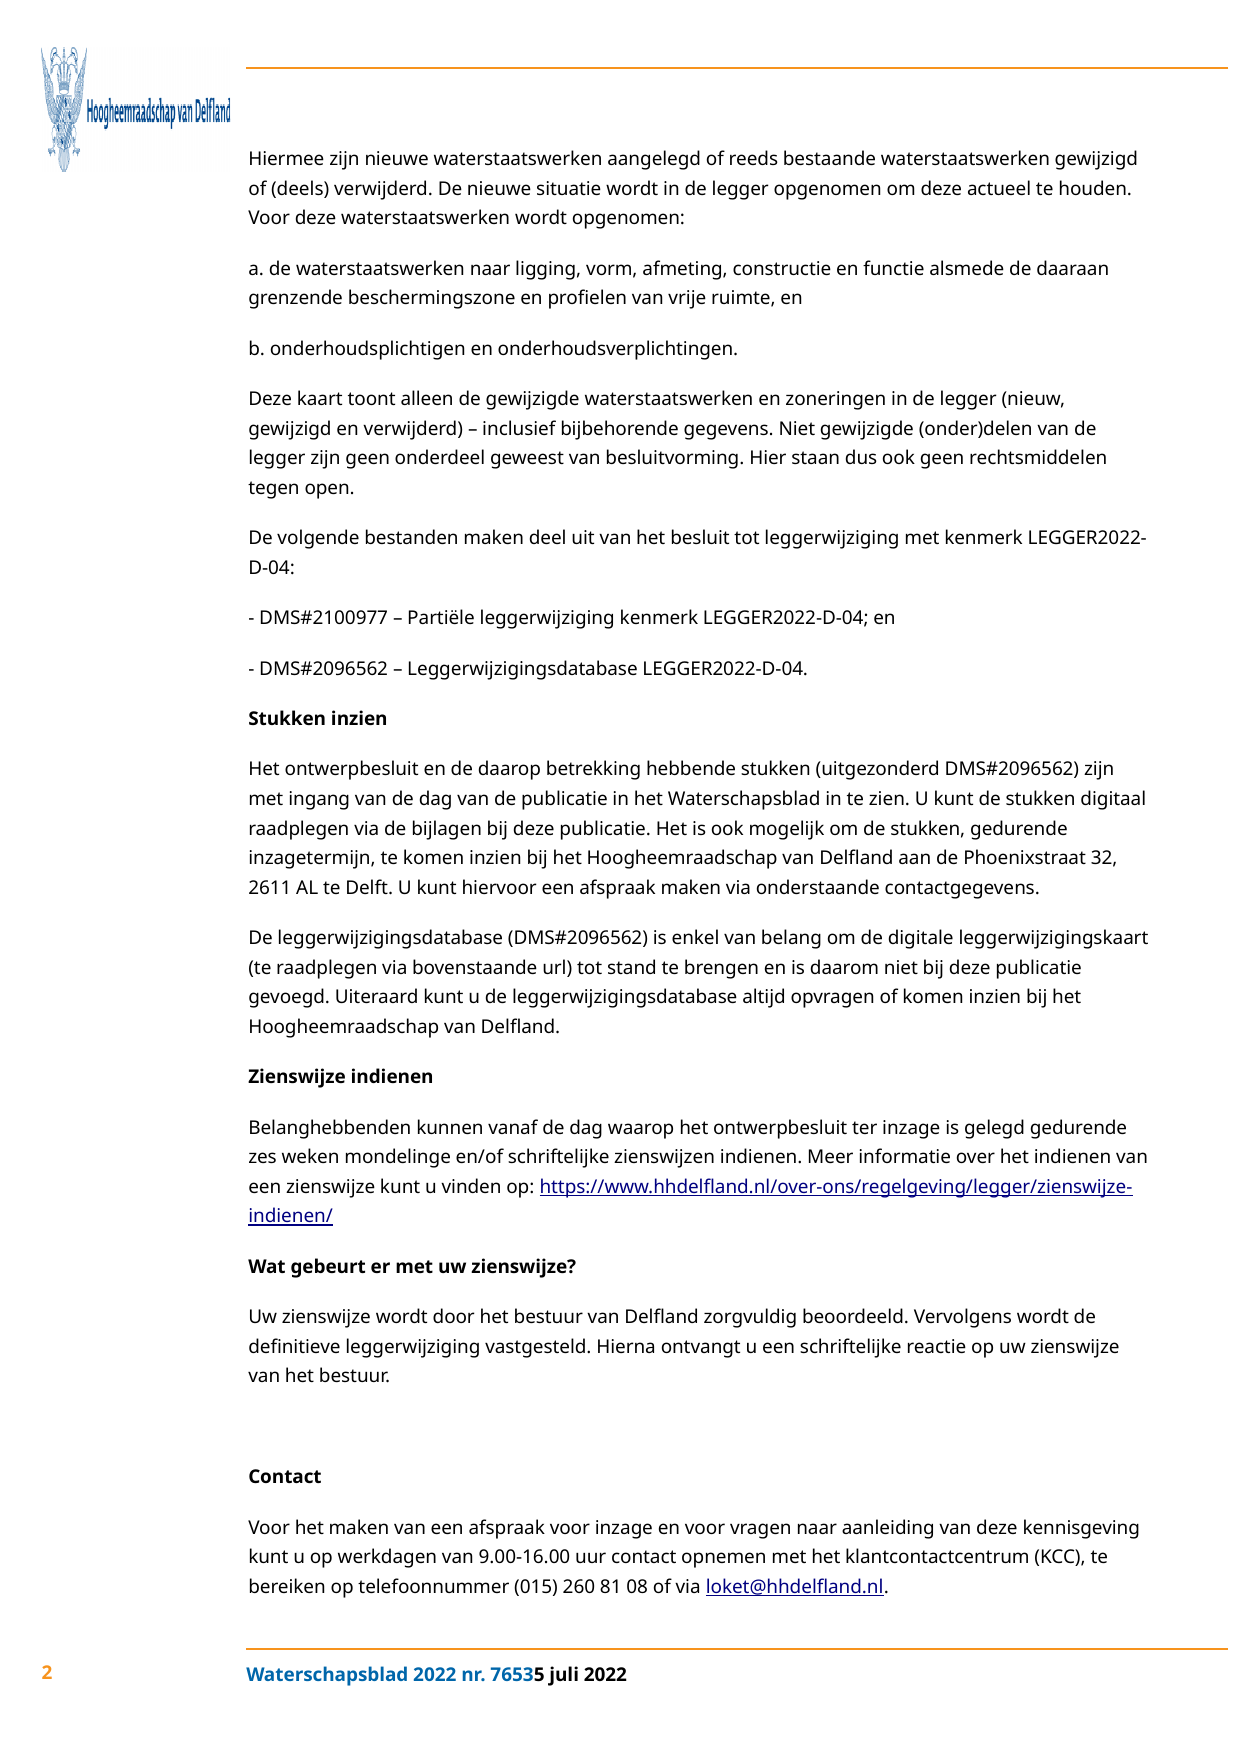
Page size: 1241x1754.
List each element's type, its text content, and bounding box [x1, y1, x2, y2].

text a. de waterstaatswerken naar ligging, vorm, afmeting, constructie en functie alsmede de daaraan grenzende beschermingszone en profielen van vrije ruimte, en [248, 255, 1152, 310]
text Belanghebbenden kunnen vanaf de dag waarop het ontwerpbesluit ter inzage is gelegd gedurende zes weken mondelinge en/of schriftelijke zienswijzen indienen. Meer informatie over het indienen van een zienswijze kunt u vinden op: https://www.hhdelfland.nl/over-ons/regelgeving/legger/zienswijze-indienen/ [248, 1114, 1152, 1228]
text Wat gebeurt er met uw zienswijze? [248, 1253, 1152, 1279]
text Hiermee zijn nieuwe waterstaatswerken aangelegd of reeds bestaande waterstaatswerken gewijzigd of (deels) verwijderd. De nieuwe situatie wordt in de legger opgenomen om deze actueel te houden. Voor deze waterstaatswerken wordt opgenomen: [248, 145, 1152, 230]
text Uw zienswijze wordt door het bestuur van Delfland zorgvuldig beoordeeld. Vervolgens wordt de definitieve leggerwijziging vastgesteld. Hierna ontvangt u een schriftelijke reactie op uw zienswijze van het bestuur. [248, 1303, 1152, 1388]
text b. onderhoudsplichtigen en onderhoudsverplichtingen. [248, 335, 1152, 361]
text Voor het maken van een afspraak voor inzage en voor vragen naar aanleiding van deze kennisgeving kunt u op werkdagen van 9.00-16.00 uur contact opnemen met het klantcontactcentrum (KCC), te bereiken op telefoonnummer (015) 260 81 08 of via loket@hhdelfland.nl. [248, 1514, 1152, 1599]
text Het ontwerpbesluit en de daarop betrekking hebbende stukken (uitgezonderd DMS#2096562) zijn met ingang van de dag van de publicatie in het Waterschapsblad in te zien. U kunt de stukken digitaal raadplegen via de bijlagen bij deze publicatie. Het is ook mogelijk om de stukken, gedurende inzagetermijn, te komen inzien bij het Hoogheemraadschap van Delfland aan de Phoenixstraat 32, 2611 AL te Delft. U kunt hiervoor een afspraak maken via onderstaande contactgegevens. [248, 756, 1152, 900]
text Deze kaart toont alleen de gewijzigde waterstaatswerken en zoneringen in de legger (nieuw, gewijzigd en verwijderd) – inclusief bijbehorende gegevens. Niet gewijzigde (onder)delen van de legger zijn geen onderdeel geweest van besluitvorming. Hier staan dus ook geen rechtsmiddelen tegen open. [248, 385, 1152, 500]
text Stukken inzien [248, 705, 1152, 731]
text Zienswijze indienen [248, 1063, 1152, 1089]
picture [41, 47, 231, 172]
text Contact [248, 1463, 1152, 1489]
text - DMS#2096562 – Leggerwijzigingsdatabase LEGGER2022-D-04. [248, 655, 1152, 681]
text - DMS#2100977 – Partiële leggerwijziging kenmerk LEGGER2022-D-04; en [248, 604, 1152, 630]
text De volgende bestanden maken deel uit van het besluit tot leggerwijziging met kenmerk LEGGER2022-D-04: [248, 524, 1152, 580]
text De leggerwijzigingsdatabase (DMS#2096562) is enkel van belang om de digitale leggerwijzigingskaart (te raadplegen via bovenstaande url) tot stand te brengen en is daarom niet bij deze publicatie gevoegd. Uiteraard kunt u de leggerwijzigingsdatabase altijd opvragen of komen inzien bij het Hoogheemraadschap van Delfland. [248, 924, 1152, 1039]
